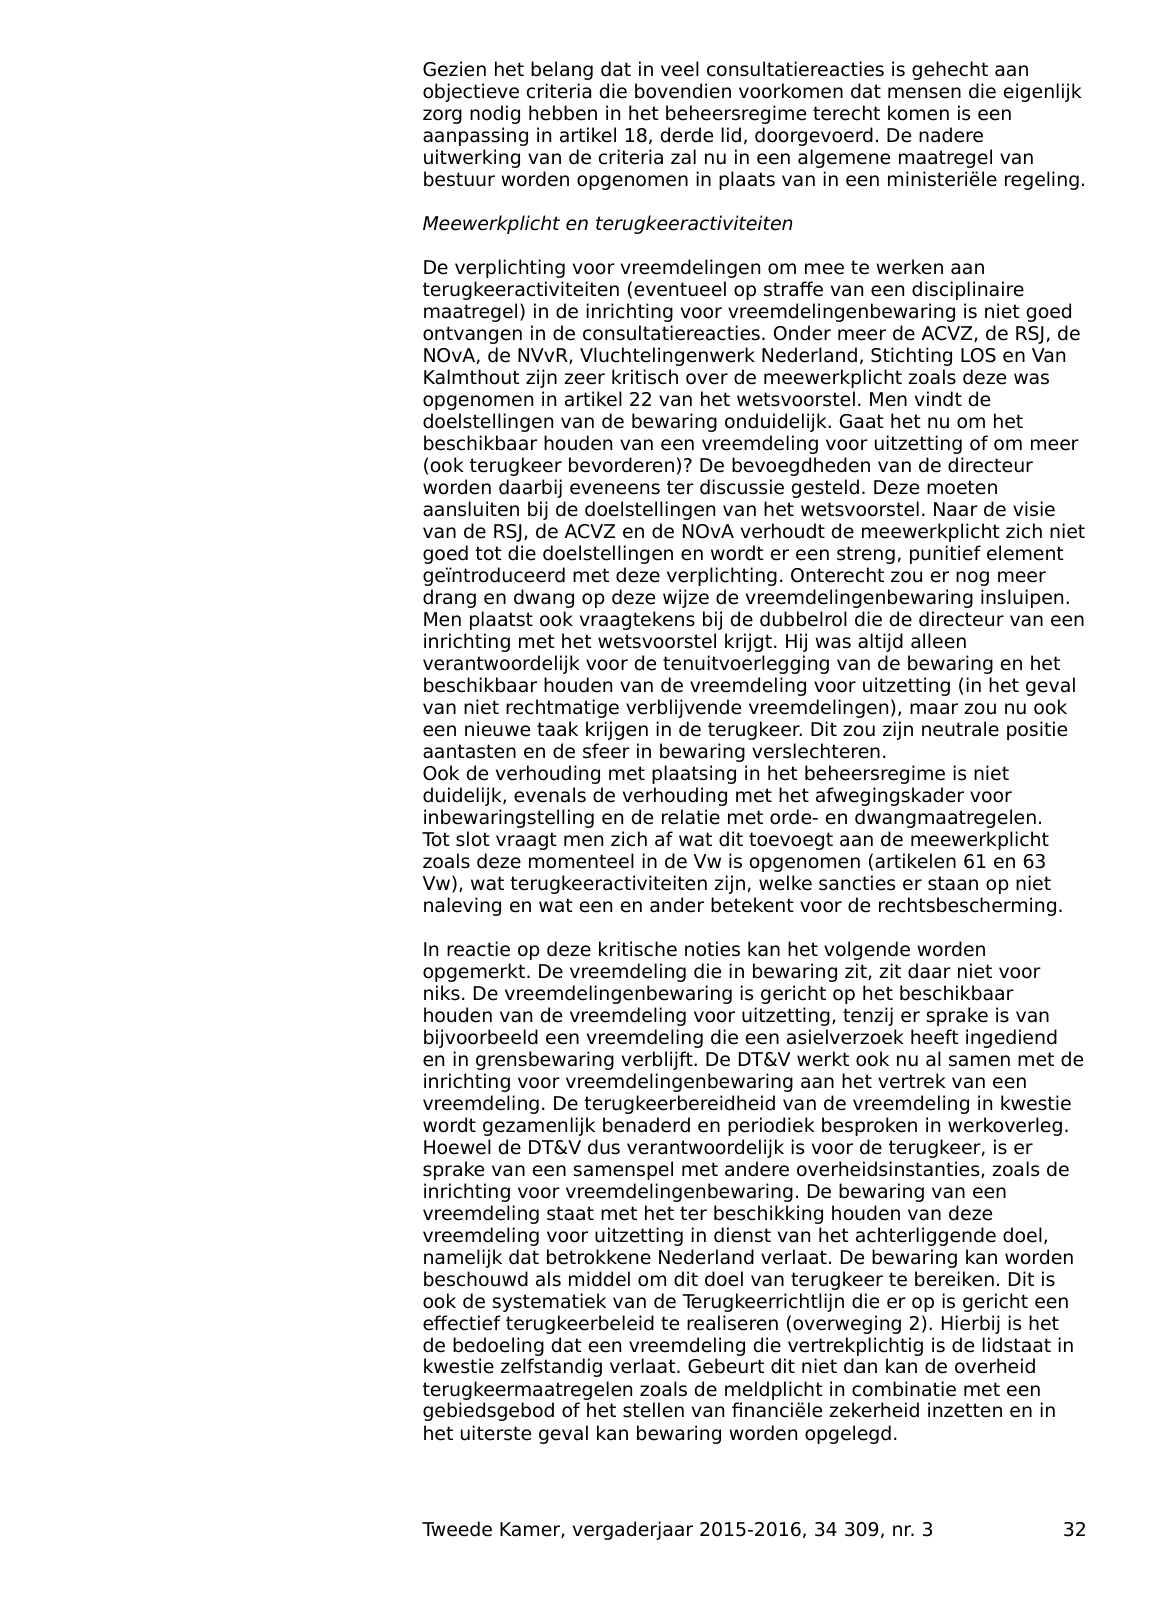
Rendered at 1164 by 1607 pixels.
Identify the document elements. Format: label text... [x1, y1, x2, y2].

subtitle Meewerkplicht en terugkeeractiviteiten [422, 213, 1087, 235]
text De verplichting voor vreemdelingen om mee te werken aan terugkeeractiviteiten (eventueel op straffe van een disciplinaire maatregel) in de inrichting voor vreemdelingenbewaring is niet goed ontvangen in de consultatiereacties. Onder meer de ACVZ, de RSJ, de NOvA, de NVvR, Vluchtelingenwerk Nederland, Stichting LOS en Van Kalmthout zijn zeer kritisch over de meewerkplicht zoals deze was opgenomen in artikel 22 van het wetsvoorstel. Men vindt de doelstellingen van de bewaring onduidelijk. Gaat het nu om het beschikbaar houden van een vreemdeling voor uitzetting of om meer (ook terugkeer bevorderen)? De bevoegdheden van de directeur worden daarbij eveneens ter discussie gesteld. Deze moeten aansluiten bij de doelstellingen van het wetsvoorstel. Naar de visie van de RSJ, de ACVZ en de NOvA verhoudt de meewerkplicht zich niet goed tot die doelstellingen en wordt er een streng, punitief element geïntroduceerd met deze verplichting. Onterecht zou er nog meer drang en dwang op deze wijze de vreemdelingenbewaring insluipen. Men plaatst ook vraagtekens bij de dubbelrol die de directeur van een inrichting met het wetsvoorstel krijgt. Hij was altijd alleen verantwoordelijk voor de tenuitvoerlegging van de bewaring en het beschikbaar houden van de vreemdeling voor uitzetting (in het geval van niet rechtmatige verblijvende vreemdelingen), maar zou nu ook een nieuwe taak krijgen in de terugkeer. Dit zou zijn neutrale positie aantasten en de sfeer in bewaring verslechteren. [422, 257, 1087, 763]
text Tot slot vraagt men zich af wat dit toevoegt aan de meewerkplicht zoals deze momenteel in de Vw is opgenomen (artikelen 61 en 63 Vw), wat terugkeeractiviteiten zijn, welke sancties er staan op niet naleving en wat een en ander betekent voor de rechtsbescherming. [422, 829, 1087, 917]
text Ook de verhouding met plaatsing in het beheersregime is niet duidelijk, evenals de verhouding met het afwegingskader voor inbewaringstelling en de relatie met orde- en dwangmaatregelen. [422, 763, 1087, 829]
text Hoewel de DT&V dus verantwoordelijk is voor de terugkeer, is er sprake van een samenspel met andere overheidsinstanties, zoals de inrichting voor vreemdelingenbewaring. De bewaring van een vreemdeling staat met het ter beschikking houden van deze vreemdeling voor uitzetting in dienst van het achterliggende doel, namelijk dat betrokkene Nederland verlaat. De bewaring kan worden beschouwd als middel om dit doel van terugkeer te bereiken. Dit is ook de systematiek van de Terugkeerrichtlijn die er op is gericht een effectief terugkeerbeleid te realiseren (overweging 2). Hierbij is het de bedoeling dat een vreemdeling die vertrekplichtig is de lidstaat in kwestie zelfstandig verlaat. Gebeurt dit niet dan kan de overheid terugkeermaatregelen zoals de meldplicht in combinatie met een gebiedsgebod of het stellen van financiële zekerheid inzetten en in het uiterste geval kan bewaring worden opgelegd. [422, 1137, 1087, 1444]
text Gezien het belang dat in veel consultatiereacties is gehecht aan objectieve criteria die bovendien voorkomen dat mensen die eigenlijk zorg nodig hebben in het beheersregime terecht komen is een aanpassing in artikel 18, derde lid, doorgevoerd. De nadere uitwerking van de criteria zal nu in een algemene maatregel van bestuur worden opgenomen in plaats van in een ministeriële regeling. [422, 59, 1087, 191]
text In reactie op deze kritische noties kan het volgende worden opgemerkt. De vreemdeling die in bewaring zit, zit daar niet voor niks. De vreemdelingenbewaring is gericht op het beschikbaar houden van de vreemdeling voor uitzetting, tenzij er sprake is van bijvoorbeeld een vreemdeling die een asielverzoek heeft ingediend en in grensbewaring verblijft. De DT&V werkt ook nu al samen met de inrichting voor vreemdelingenbewaring aan het vertrek van een vreemdeling. De terugkeerbereidheid van de vreemdeling in kwestie wordt gezamenlijk benaderd en periodiek besproken in werkoverleg. [422, 939, 1087, 1137]
